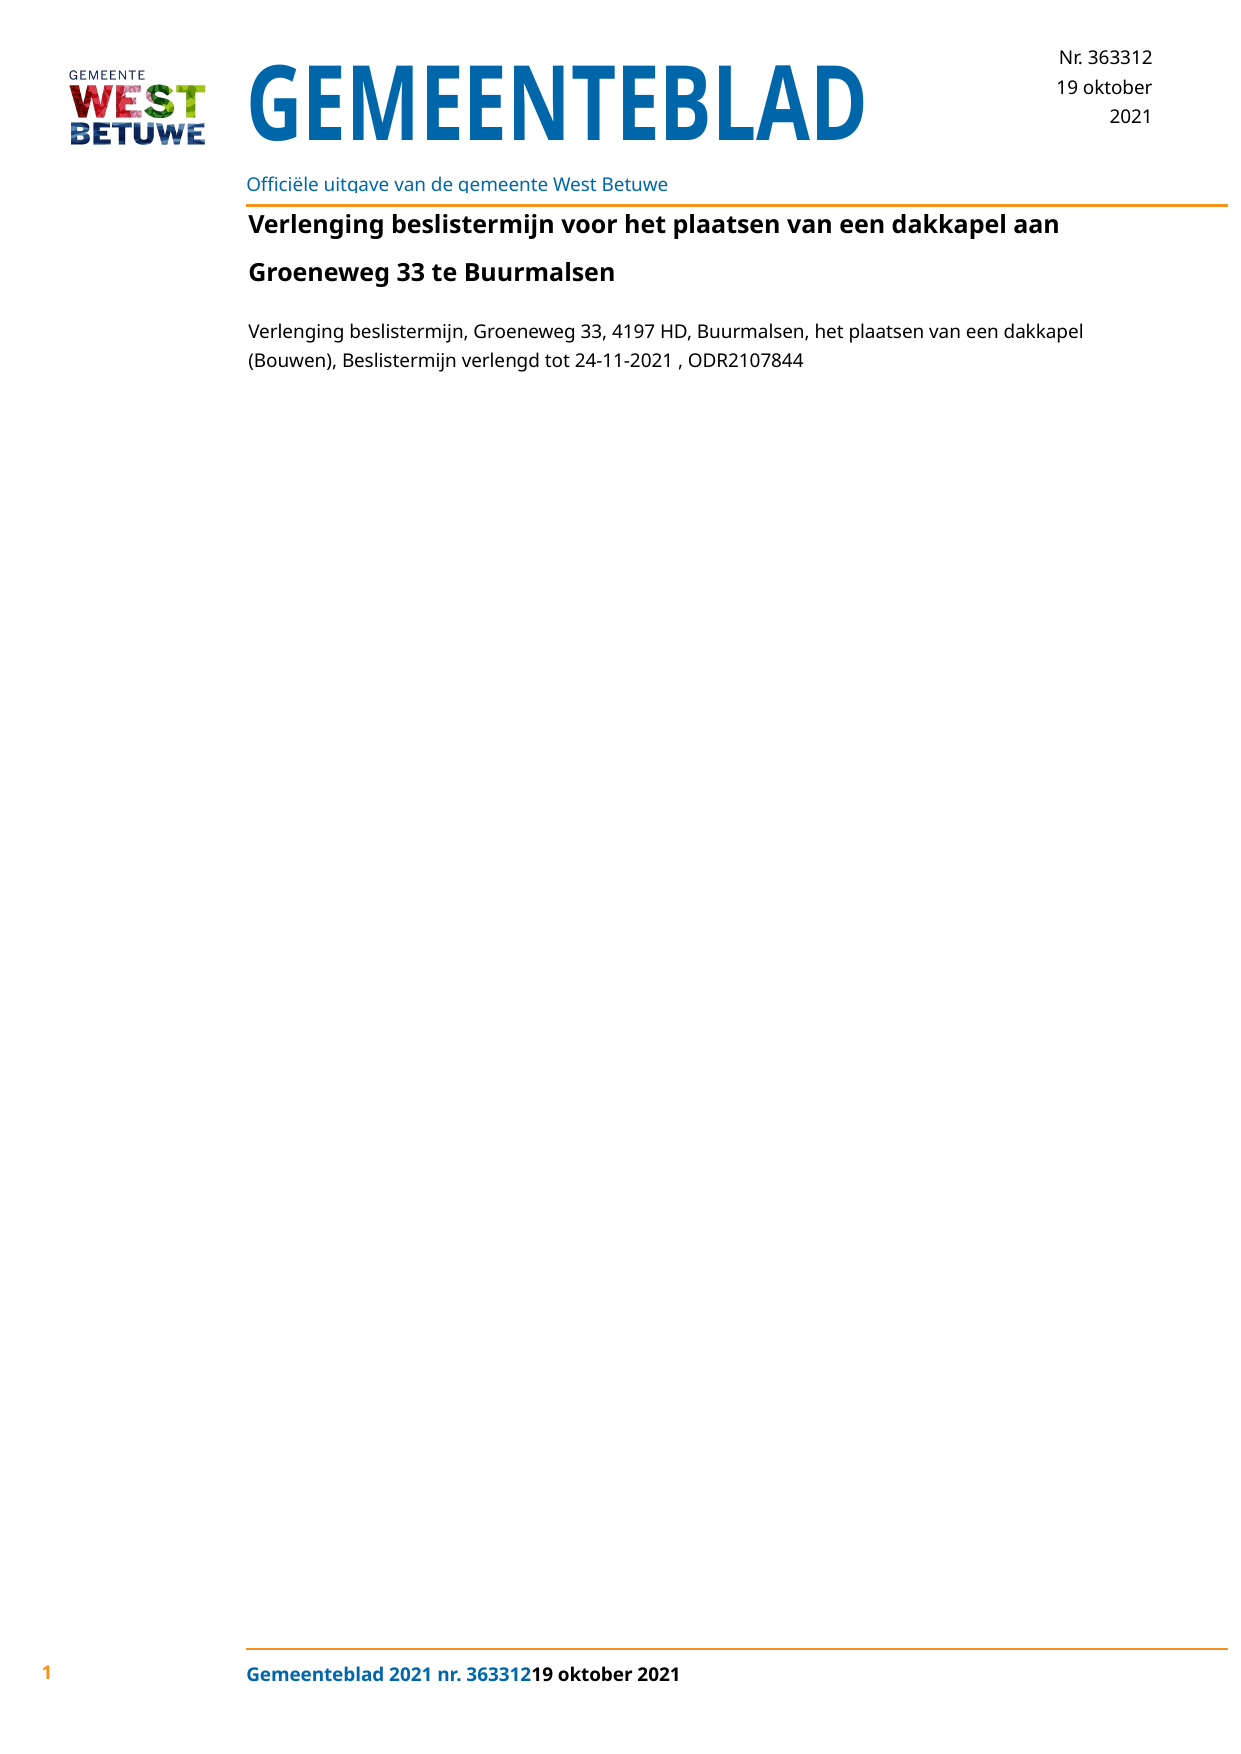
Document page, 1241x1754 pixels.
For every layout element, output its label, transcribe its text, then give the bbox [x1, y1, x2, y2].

picture [41, 47, 231, 172]
text Verlenging beslistermijn, Groeneweg 33, 4197 HD, Buurmalsen, het plaatsen van een dakkapel (Bouwen), Beslistermijn verlengd tot 24-11-2021 , ODR2107844 [248, 318, 1152, 373]
text Verlenging beslistermijn voor het plaatsen van een dakkapel aan Groeneweg 33 te Buurmalsen [248, 207, 1152, 288]
